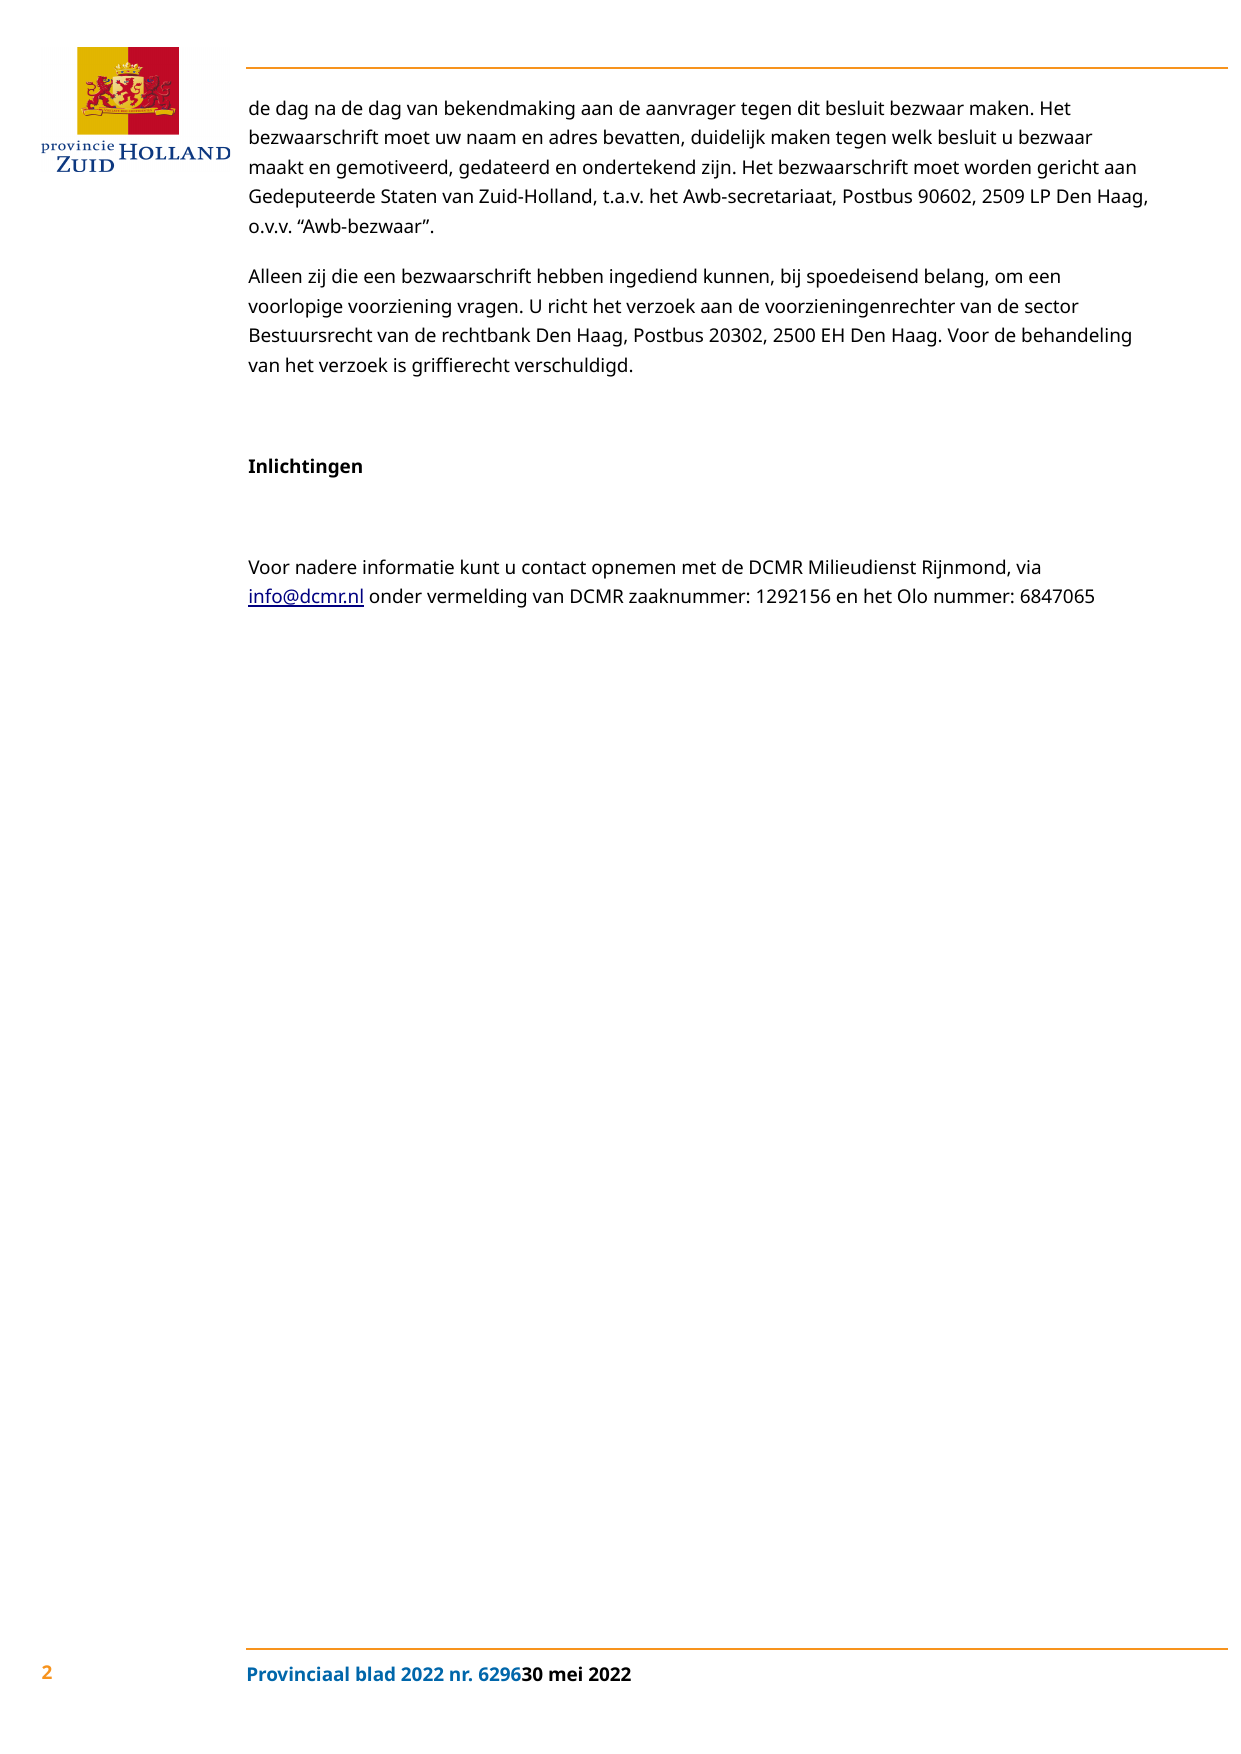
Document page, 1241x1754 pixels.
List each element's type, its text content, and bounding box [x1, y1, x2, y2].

text Alleen zij die een bezwaarschrift hebben ingediend kunnen, bij spoedeisend belang, om een voorlopige voorziening vragen. U richt het verzoek aan de voorzieningenrechter van de sector Bestuursrecht van de rechtbank Den Haag, Postbus 20302, 2500 EH Den Haag. Voor de behandeling van het verzoek is griffierecht verschuldigd. [248, 263, 1152, 378]
text Inlichtingen [248, 453, 1152, 479]
picture [41, 47, 231, 172]
text Voor nadere informatie kunt u contact opnemen met de DCMR Milieudienst Rijnmond, via info@dcmr.nl onder vermelding van DCMR zaaknummer: 1292156 en het Olo nummer: 6847065 [248, 554, 1152, 609]
text de dag na de dag van bekendmaking aan de aanvrager tegen dit besluit bezwaar maken. Het bezwaarschrift moet uw naam en adres bevatten, duidelijk maken tegen welk besluit u bezwaar maakt en gemotiveerd, gedateerd en ondertekend zijn. Het bezwaarschrift moet worden gericht aan Gedeputeerde Staten van Zuid-Holland, t.a.v. het Awb-secretariaat, Postbus 90602, 2509 LP Den Haag, o.v.v. “Awb-bezwaar”. [248, 95, 1152, 239]
